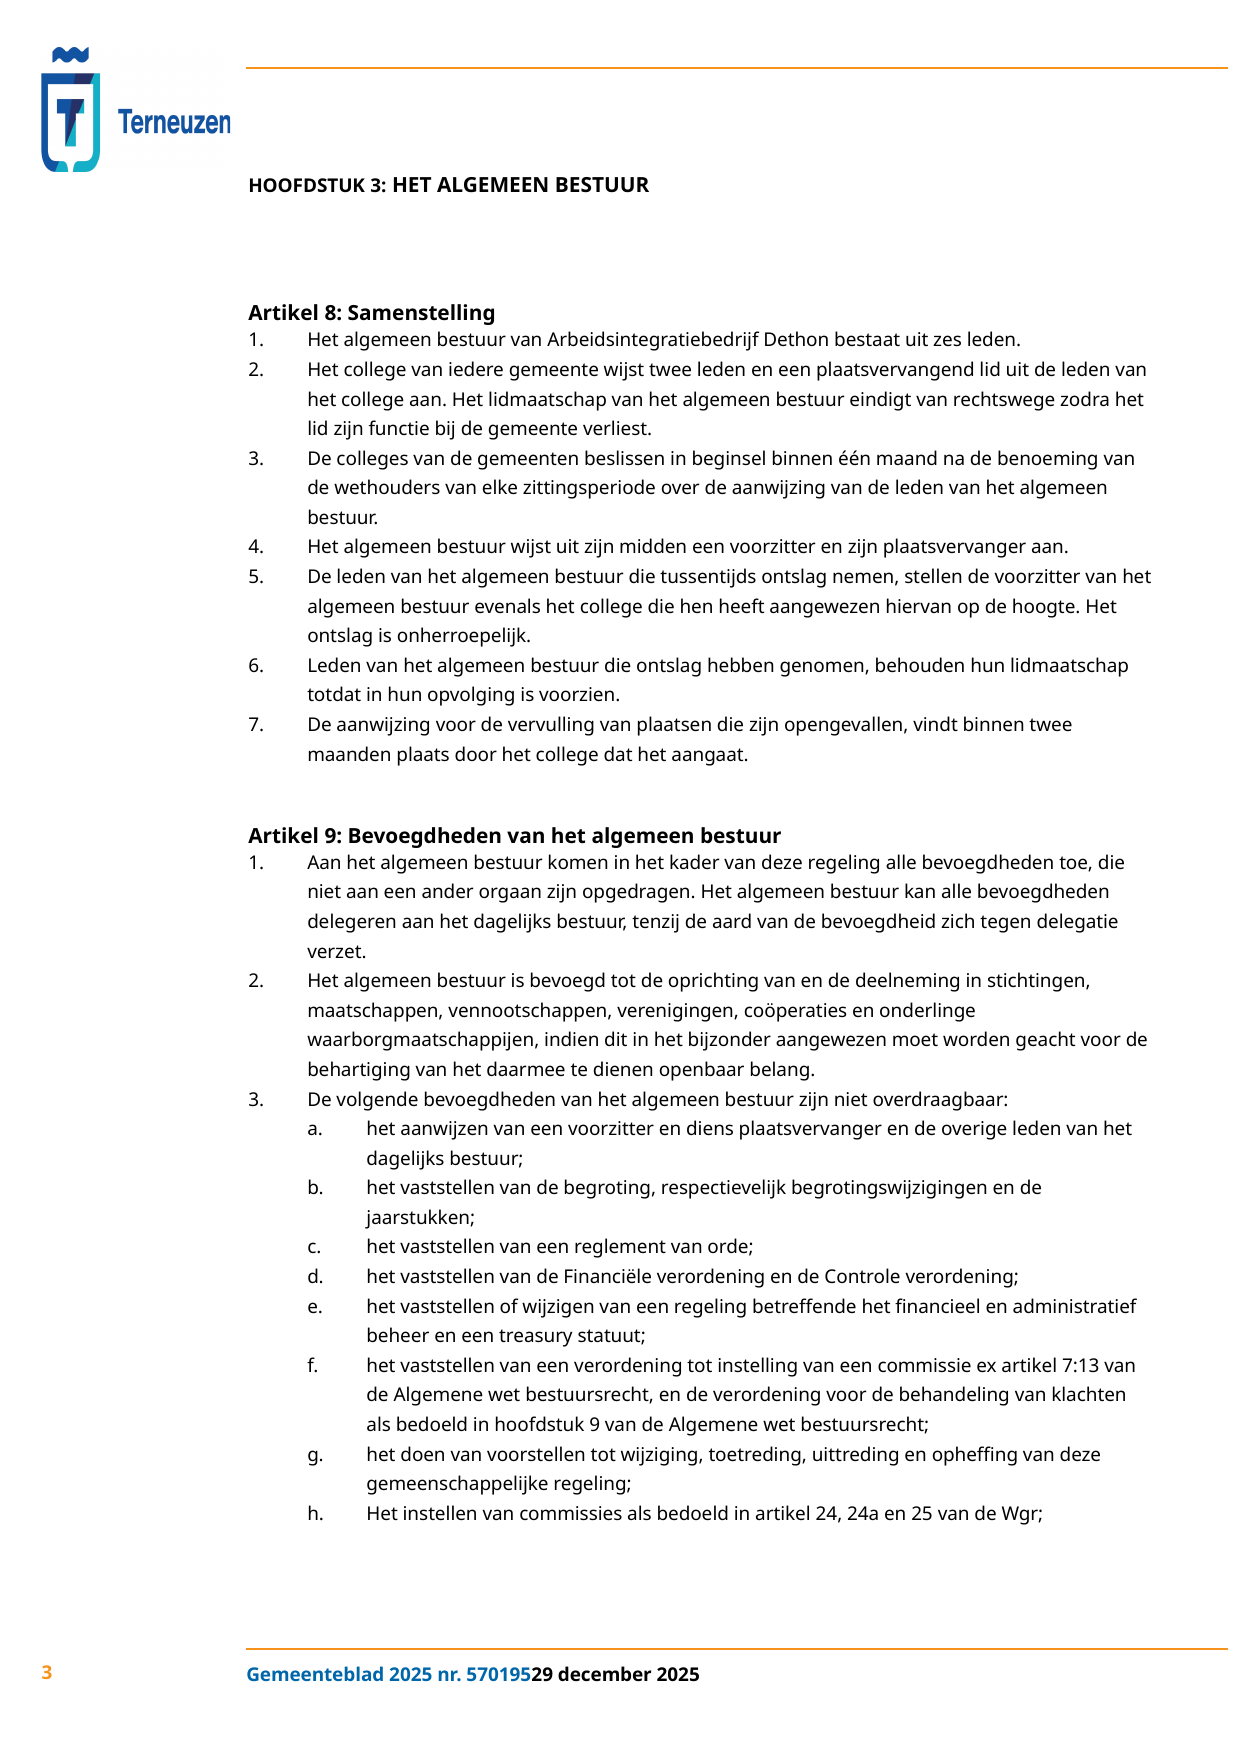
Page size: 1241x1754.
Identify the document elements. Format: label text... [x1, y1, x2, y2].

list Aan het algemeen bestuur komen in het kader van deze regeling alle bevoegdheden toe, die niet aan een ander orgaan zijn opgedragen. Het algemeen bestuur kan alle bevoegdheden delegeren aan het dagelijks bestuur, tenzij de aard van de bevoegdheid zich tegen delegatie verzet. [248, 849, 1152, 964]
list het doen van voorstellen tot wijziging, toetreding, uittreding en opheffing van deze gemeenschappelijke regeling; [307, 1441, 1152, 1496]
list Het algemeen bestuur wijst uit zijn midden een voorzitter en zijn plaatsvervanger aan. [248, 534, 1152, 559]
text HOOFDSTUK 3: HET ALGEMEEN BESTUUR [248, 170, 1152, 198]
text Artikel 9: Bevoegdheden van het algemeen bestuur [248, 821, 1152, 849]
list De volgende bevoegdheden van het algemeen bestuur zijn niet overdraagbaar: [248, 1086, 1152, 1112]
text Artikel 8: Samenstelling [248, 298, 1152, 327]
list De aanwijzing voor de vervulling van plaatsen die zijn opengevallen, vindt binnen twee maanden plaats door het college dat het aangaat. [248, 711, 1152, 766]
list het vaststellen van de begroting, respectievelijk begrotingswijzigingen en de jaarstukken; [307, 1174, 1152, 1230]
list Het algemeen bestuur van Arbeidsintegratiebedrijf Dethon bestaat uit zes leden. [248, 327, 1152, 352]
list het vaststellen van een verordening tot instelling van een commissie ex artikel 7:13 van de Algemene wet bestuursrecht, en de verordening voor de behandeling van klachten als bedoeld in hoofdstuk 9 van de Algemene wet bestuursrecht; [307, 1352, 1152, 1437]
picture [41, 47, 231, 172]
list De colleges van de gemeenten beslissen in beginsel binnen één maand na de benoeming van de wethouders van elke zittingsperiode over de aanwijzing van de leden van het algemeen bestuur. [248, 445, 1152, 530]
list Leden van het algemeen bestuur die ontslag hebben genomen, behouden hun lidmaatschap totdat in hun opvolging is voorzien. [248, 652, 1152, 707]
list het vaststellen van een reglement van orde; [307, 1234, 1152, 1259]
list het vaststellen van de Financiële verordening en de Controle verordening; [307, 1263, 1152, 1289]
list Het instellen van commissies als bedoeld in artikel 24, 24a en 25 van de Wgr; [307, 1500, 1152, 1526]
list het aanwijzen van een voorzitter en diens plaatsvervanger en de overige leden van het dagelijks bestuur; [307, 1115, 1152, 1171]
list Het algemeen bestuur is bevoegd tot de oprichting van en de deelneming in stichtingen, maatschappen, vennootschappen, verenigingen, coöperaties en onderlinge waarborgmaatschappijen, indien dit in het bijzonder aangewezen moet worden geacht voor de behartiging van het daarmee te dienen openbaar belang. [248, 967, 1152, 1082]
list Het college van iedere gemeente wijst twee leden en een plaatsvervangend lid uit de leden van het college aan. Het lidmaatschap van het algemeen bestuur eindigt van rechtswege zodra het lid zijn functie bij de gemeente verliest. [248, 356, 1152, 441]
list De leden van het algemeen bestuur die tussentijds ontslag nemen, stellen de voorzitter van het algemeen bestuur evenals het college die hen heeft aangewezen hiervan op de hoogte. Het ontslag is onherroepelijk. [248, 563, 1152, 648]
list het vaststellen of wijzigen van een regeling betreffende het financieel en administratief beheer en een treasury statuut; [307, 1293, 1152, 1348]
